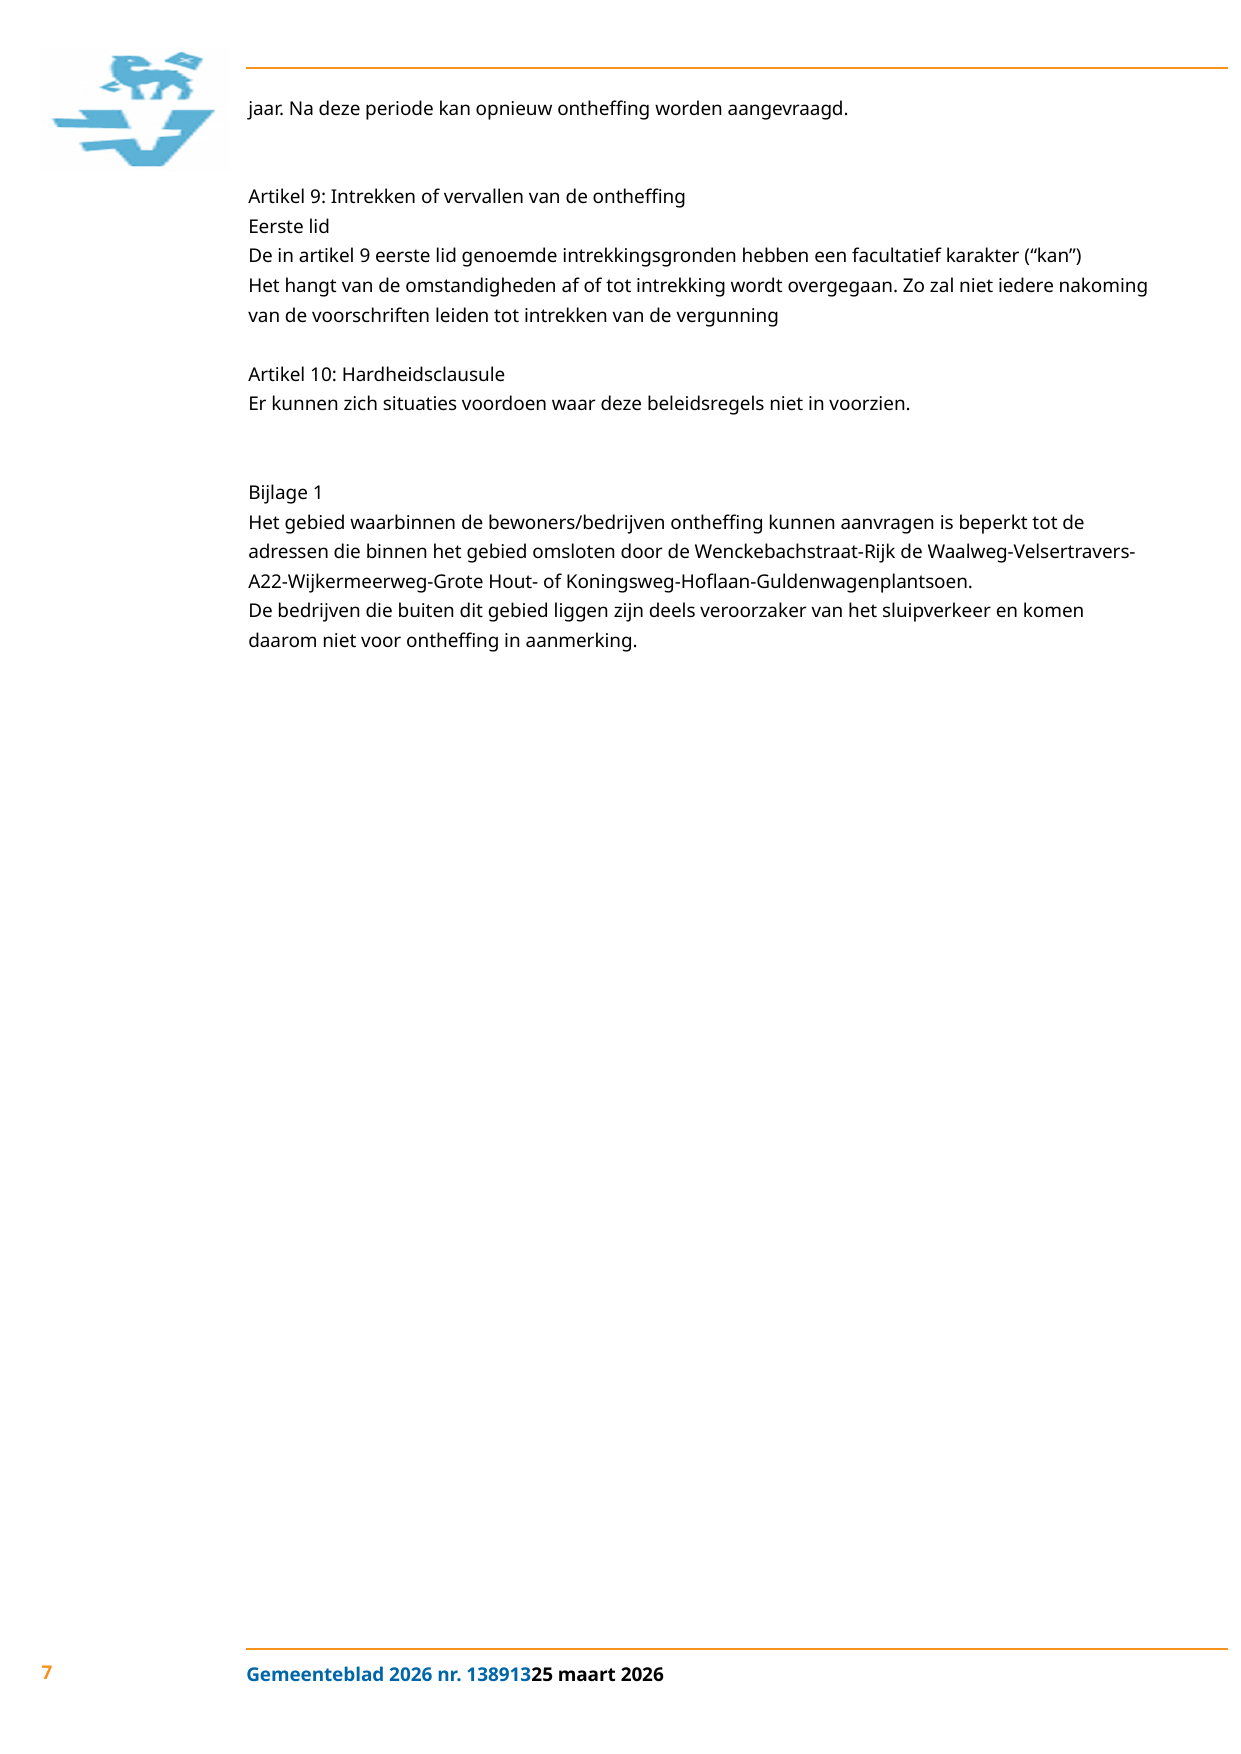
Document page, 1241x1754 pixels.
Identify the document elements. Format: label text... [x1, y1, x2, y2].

text Bijlage 1 [248, 479, 1152, 505]
text jaar. Na deze periode kan opnieuw ontheffing worden aangevraagd. [248, 95, 1152, 121]
text Het gebied waarbinnen de bewoners/bedrijven ontheffing kunnen aanvragen is beperkt tot de adressen die binnen het gebied omsloten door de Wenckebachstraat-Rijk de Waalweg-Velsertravers-A22-Wijkermeerweg-Grote Hout- of Koningsweg-Hoflaan-Guldenwagenplantsoen. [248, 509, 1152, 594]
text De in artikel 9 eerste lid genoemde intrekkingsgronden hebben een facultatief karakter (“kan”) [248, 243, 1152, 268]
text Artikel 9: Intrekken of vervallen van de ontheffing [248, 183, 1152, 209]
text Artikel 10: Hardheidsclausule [248, 361, 1152, 387]
picture [41, 47, 231, 172]
text Eerste lid [248, 213, 1152, 239]
text Het hangt van de omstandigheden af of tot intrekking wordt overgegaan. Zo zal niet iedere nakoming van de voorschriften leiden tot intrekken van de vergunning [248, 272, 1152, 328]
text Er kunnen zich situaties voordoen waar deze beleidsregels niet in voorzien. [248, 391, 1152, 416]
text De bedrijven die buiten dit gebied liggen zijn deels veroorzaker van het sluipverkeer en komen daarom niet voor ontheffing in aanmerking. [248, 598, 1152, 653]
